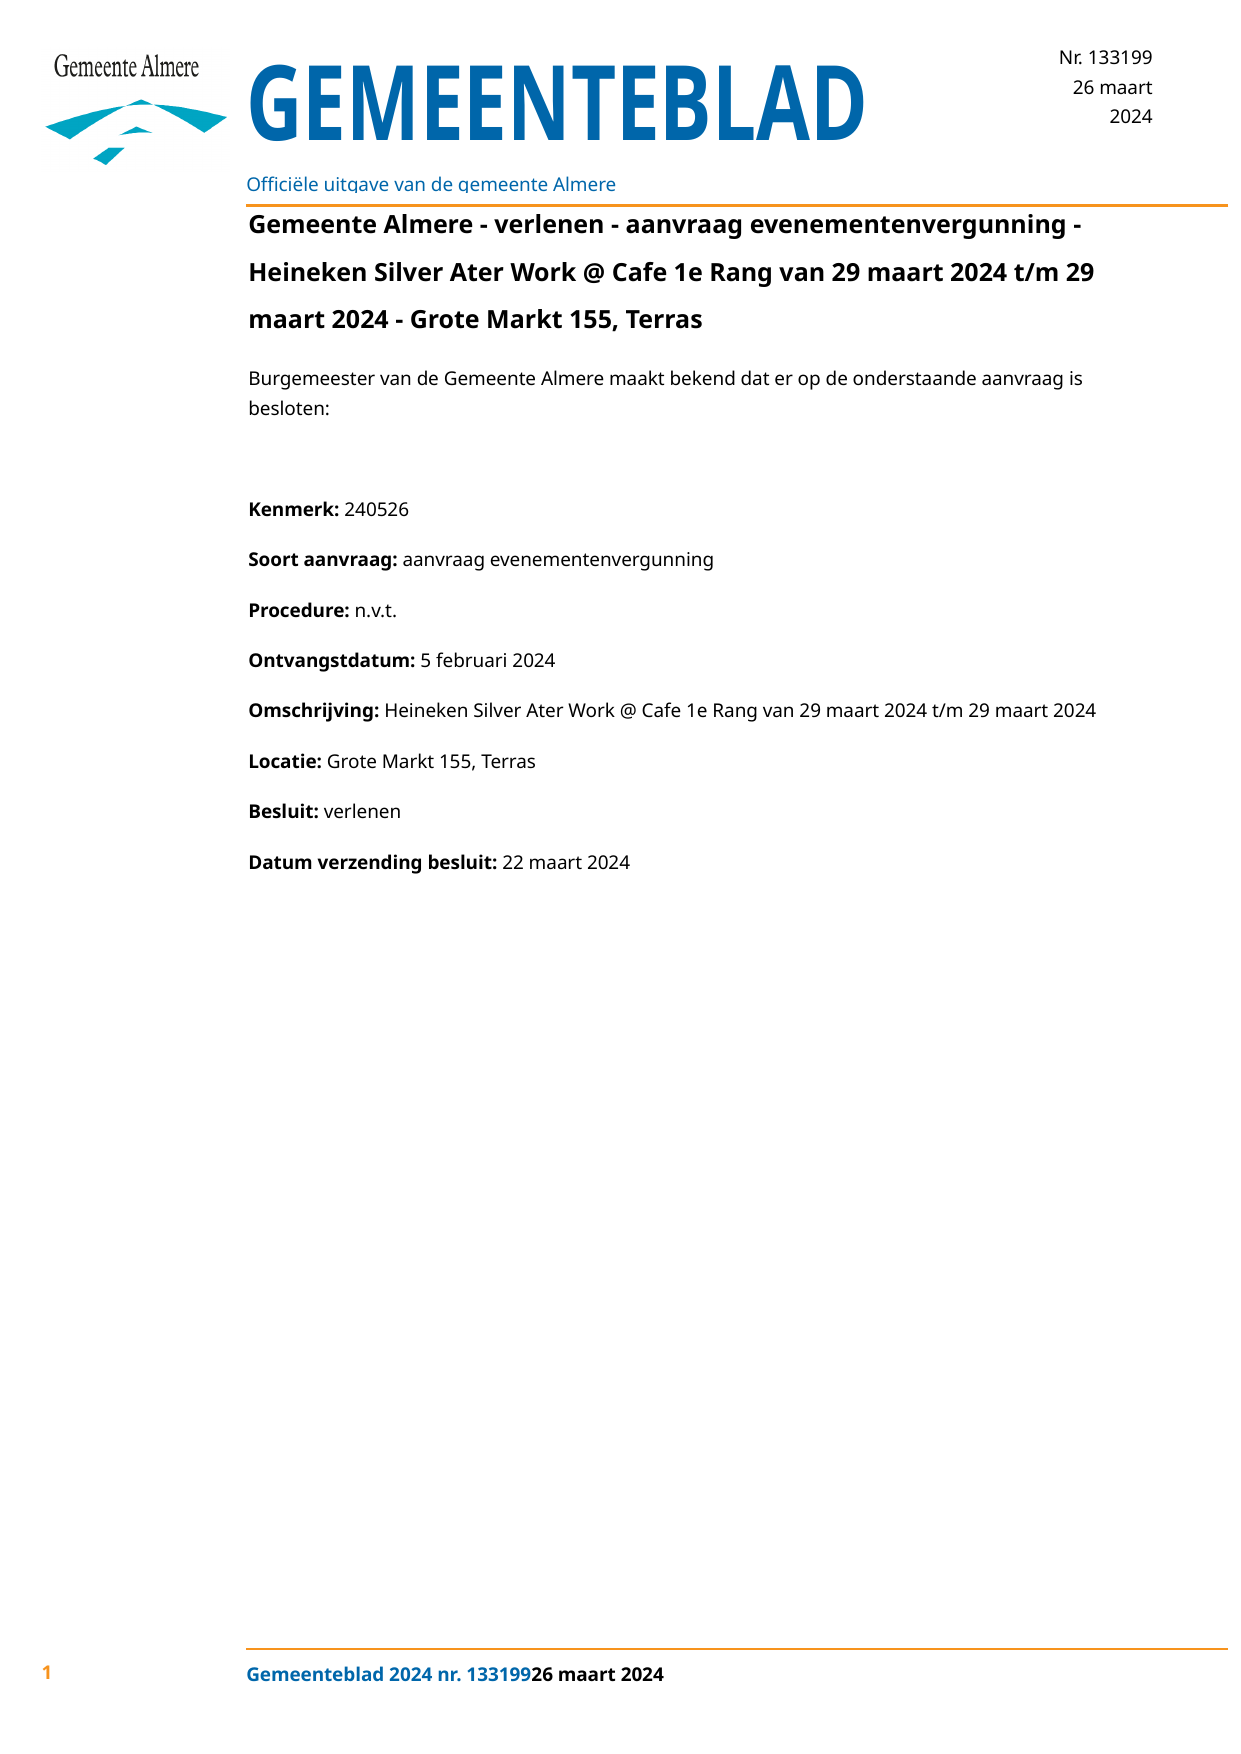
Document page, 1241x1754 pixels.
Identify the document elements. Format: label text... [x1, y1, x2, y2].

text Kenmerk: 240526 [248, 496, 1152, 522]
text Locatie: Grote Markt 155, Terras [248, 748, 1152, 774]
text Ontvangstdatum: 5 februari 2024 [248, 647, 1152, 673]
text Procedure: n.v.t. [248, 597, 1152, 622]
text Omschrijving: Heineken Silver Ater Work @ Cafe 1e Rang van 29 maart 2024 t/m 29 maart 2024 [248, 698, 1152, 723]
text Gemeente Almere - verlenen - aanvraag evenementenvergunning - Heineken Silver Ater Work @ Cafe 1e Rang van 29 maart 2024 t/m 29 maart 2024 - Grote Markt 155, Terras [248, 207, 1152, 336]
picture [41, 47, 231, 172]
text Burgemeester van de Gemeente Almere maakt bekend dat er op de onderstaande aanvraag is besloten: [248, 366, 1152, 421]
text Besluit: verlenen [248, 798, 1152, 824]
text Soort aanvraag: aanvraag evenementenvergunning [248, 546, 1152, 572]
text Datum verzending besluit: 22 maart 2024 [248, 849, 1152, 874]
